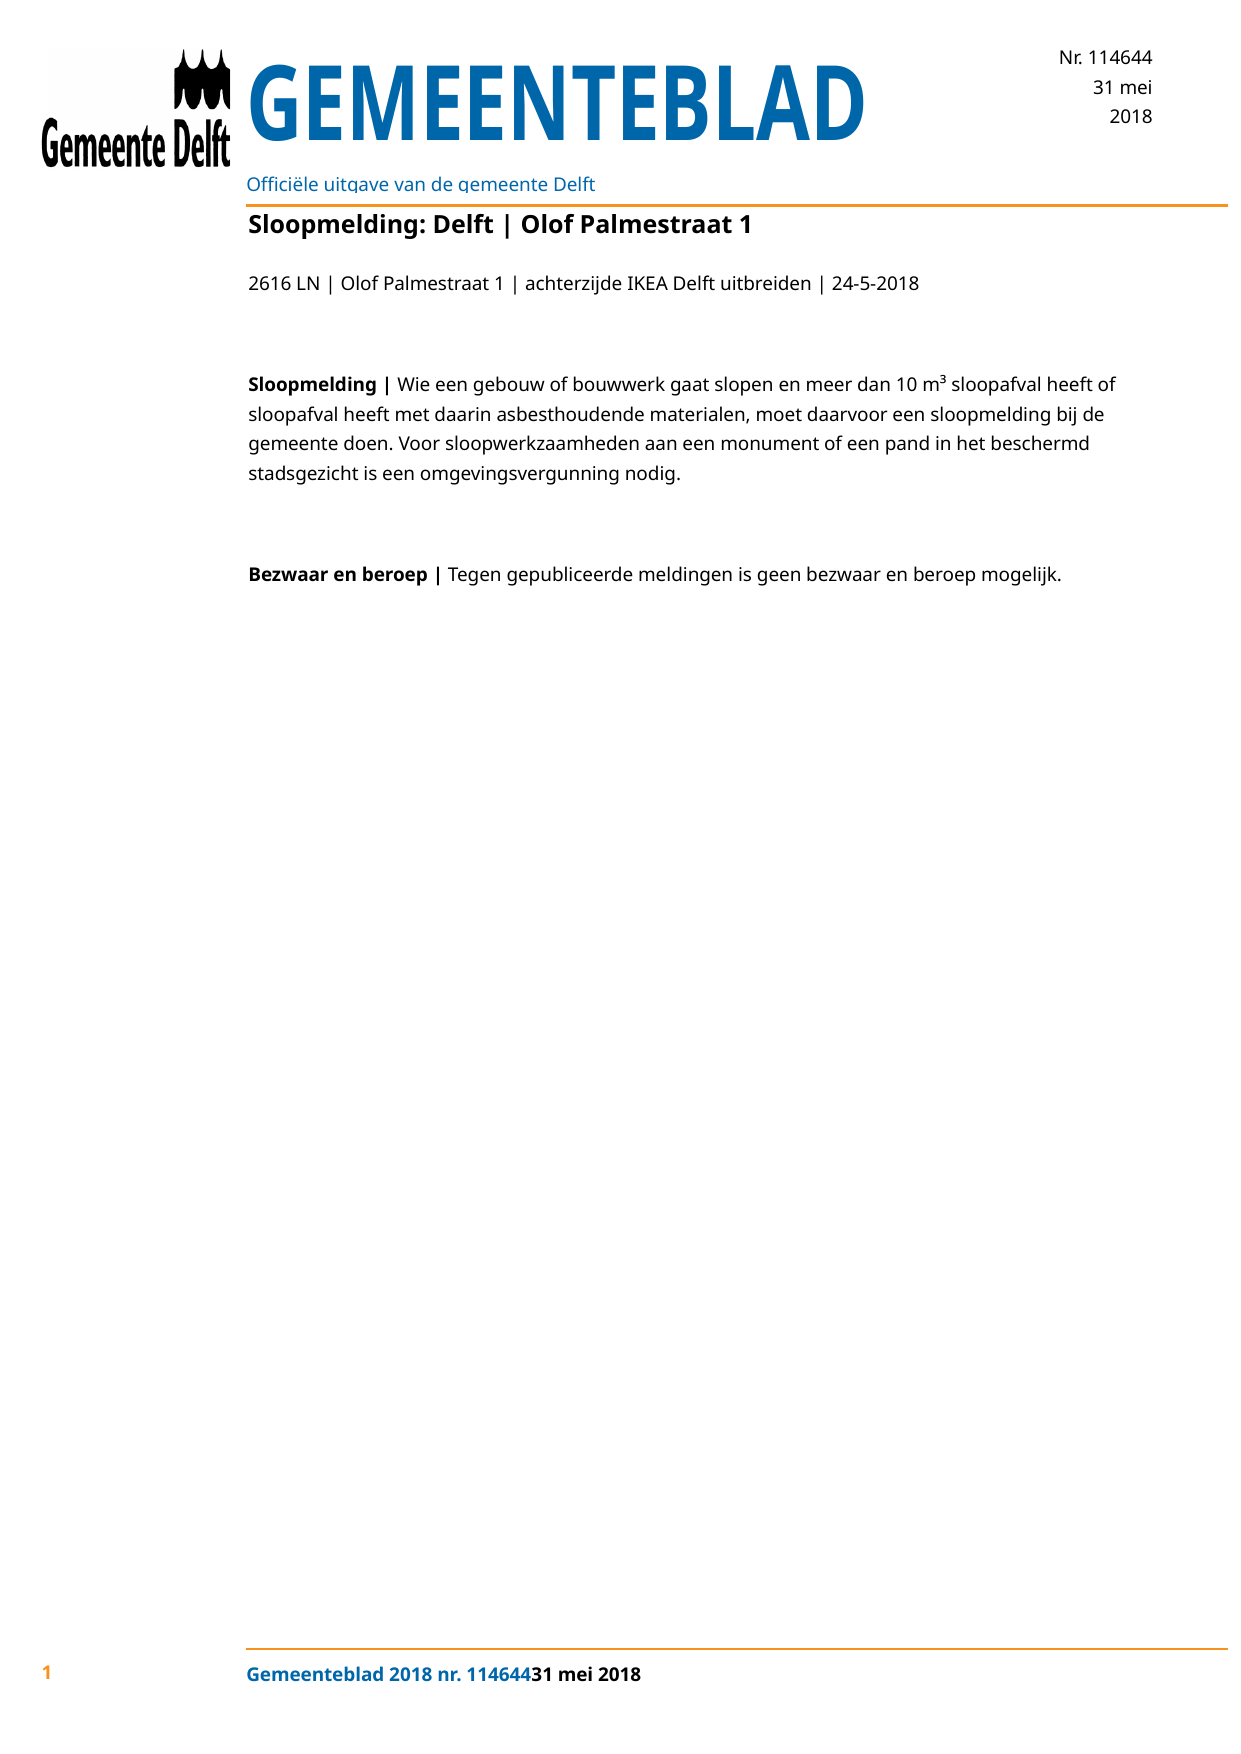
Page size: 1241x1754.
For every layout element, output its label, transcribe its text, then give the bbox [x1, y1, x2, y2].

picture [41, 47, 231, 172]
text Sloopmelding: Delft | Olof Palmestraat 1 [248, 207, 1152, 241]
text Bezwaar en beroep | Tegen gepubliceerde meldingen is geen bezwaar en beroep mogelijk. [248, 561, 1152, 586]
text Sloopmelding | Wie een gebouw of bouwwerk gaat slopen en meer dan 10 m³ sloopafval heeft of sloopafval heeft met daarin asbesthoudende materialen, moet daarvoor een sloopmelding bij de gemeente doen. Voor sloopwerkzaamheden aan een monument of een pand in het beschermd stadsgezicht is een omgevingsvergunning nodig. [248, 371, 1152, 486]
text 2616 LN | Olof Palmestraat 1 | achterzijde IKEA Delft uitbreiden | 24-5-2018 [248, 270, 1152, 296]
